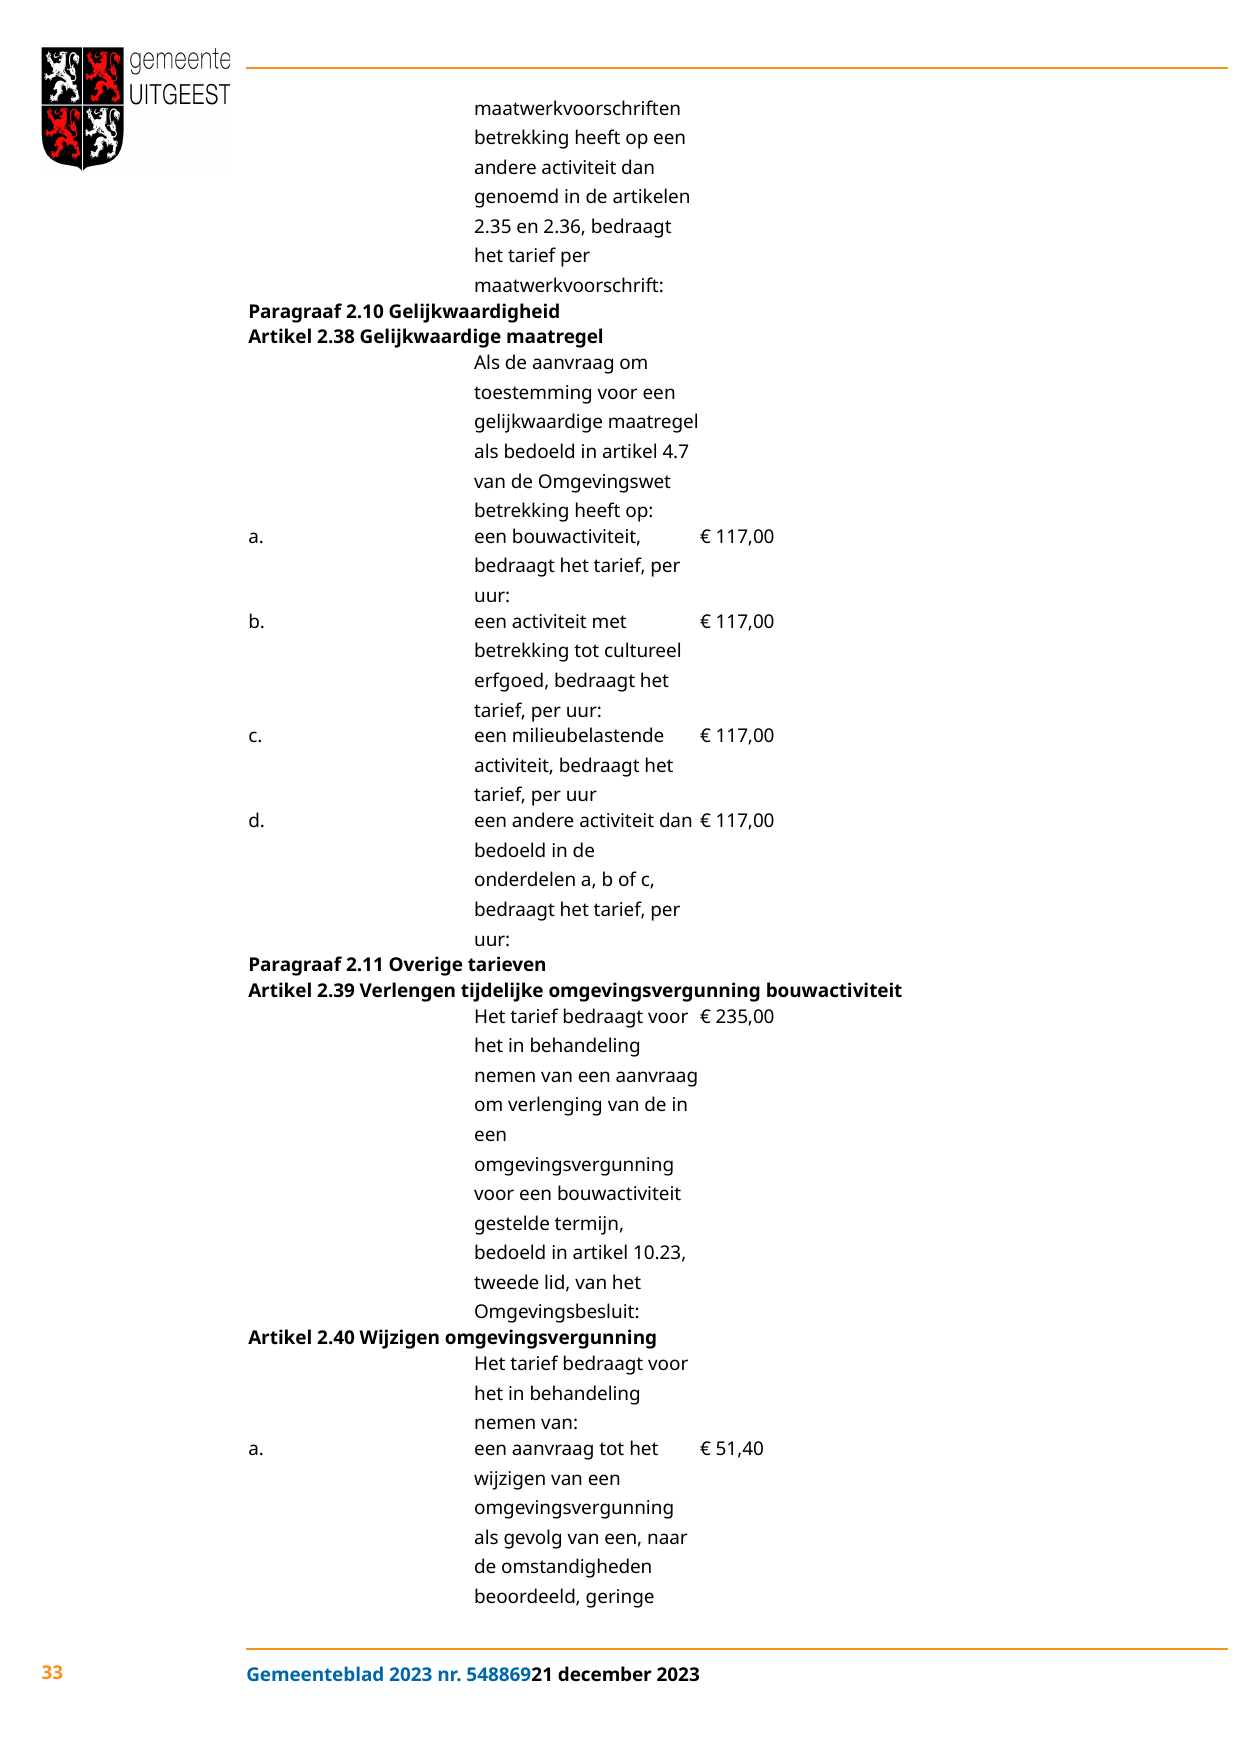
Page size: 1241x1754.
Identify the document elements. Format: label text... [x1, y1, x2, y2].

table_cell Als de aanvraag om toestemming voor een gelijkwaardige maatregel als bedoeld in artikel 4.7 van de Omgevingswet betrekking heeft op: [474, 350, 700, 523]
table_cell [248, 350, 474, 523]
table_cell Paragraaf 2.10 Gelijkwaardigheid [248, 298, 1152, 324]
table_cell [926, 95, 1152, 298]
table_cell [926, 723, 1152, 807]
table_cell maatwerkvoorschriften betrekking heeft op een andere activiteit dan genoemd in de artikelen 2.35 en 2.36, bedraagt het tarief per maatwerkvoorschrift: [474, 95, 700, 298]
table_cell [700, 1350, 926, 1435]
table_cell d. [248, 808, 474, 951]
table_cell [926, 350, 1152, 523]
table_cell Paragraaf 2.11 Overige tarieven [248, 951, 1152, 977]
table_cell een milieubelastende activiteit, bedraagt het tarief, per uur [474, 723, 700, 807]
table_cell Artikel 2.38 Gelijkwaardige maatregel [248, 324, 926, 349]
table_cell [926, 1325, 1152, 1350]
table_cell c. [248, 723, 474, 807]
table_cell [926, 1350, 1152, 1435]
table_cell [700, 350, 926, 523]
table_cell [248, 95, 474, 298]
table_cell a. [248, 523, 474, 608]
table_cell een bouwactiviteit, bedraagt het tarief, per uur: [474, 523, 700, 608]
table_cell [248, 1350, 474, 1435]
table_cell een andere activiteit dan bedoeld in de onderdelen a, b of c, bedraagt het tarief, per uur: [474, 808, 700, 951]
table_cell € 51,40 [700, 1435, 926, 1609]
table_cell a. [248, 1435, 474, 1609]
table_cell Het tarief bedraagt voor het in behandeling nemen van een aanvraag om verlenging van de in een omgevingsvergunning voor een bouwactiviteit gestelde termijn, bedoeld in artikel 10.23, tweede lid, van het Omgevingsbesluit: [474, 1003, 700, 1324]
table_cell Het tarief bedraagt voor het in behandeling nemen van: [474, 1350, 700, 1435]
table_cell € 117,00 [700, 723, 926, 807]
table_cell [926, 808, 1152, 951]
table_cell een activiteit met betrekking tot cultureel erfgoed, bedraagt het tarief, per uur: [474, 608, 700, 722]
table_cell [926, 608, 1152, 722]
table_cell € 117,00 [700, 808, 926, 951]
table_cell [926, 1435, 1152, 1609]
picture [41, 47, 231, 172]
table_cell [248, 1003, 474, 1324]
table_cell € 117,00 [700, 608, 926, 722]
table_cell [926, 523, 1152, 608]
table_cell [926, 1003, 1152, 1324]
table_cell [926, 977, 1152, 1003]
table_cell Artikel 2.40 Wijzigen omgevingsvergunning [248, 1325, 926, 1350]
table_cell € 117,00 [700, 523, 926, 608]
table_cell [926, 324, 1152, 349]
table_cell € 235,00 [700, 1003, 926, 1324]
table_cell een aanvraag tot het wijzigen van een omgevingsvergunning als gevolg van een, naar de omstandigheden beoordeeld, geringe [474, 1435, 700, 1609]
table_cell [700, 95, 926, 298]
table_cell b. [248, 608, 474, 722]
table_cell Artikel 2.39 Verlengen tijdelijke omgevingsvergunning bouwactiviteit [248, 977, 926, 1003]
